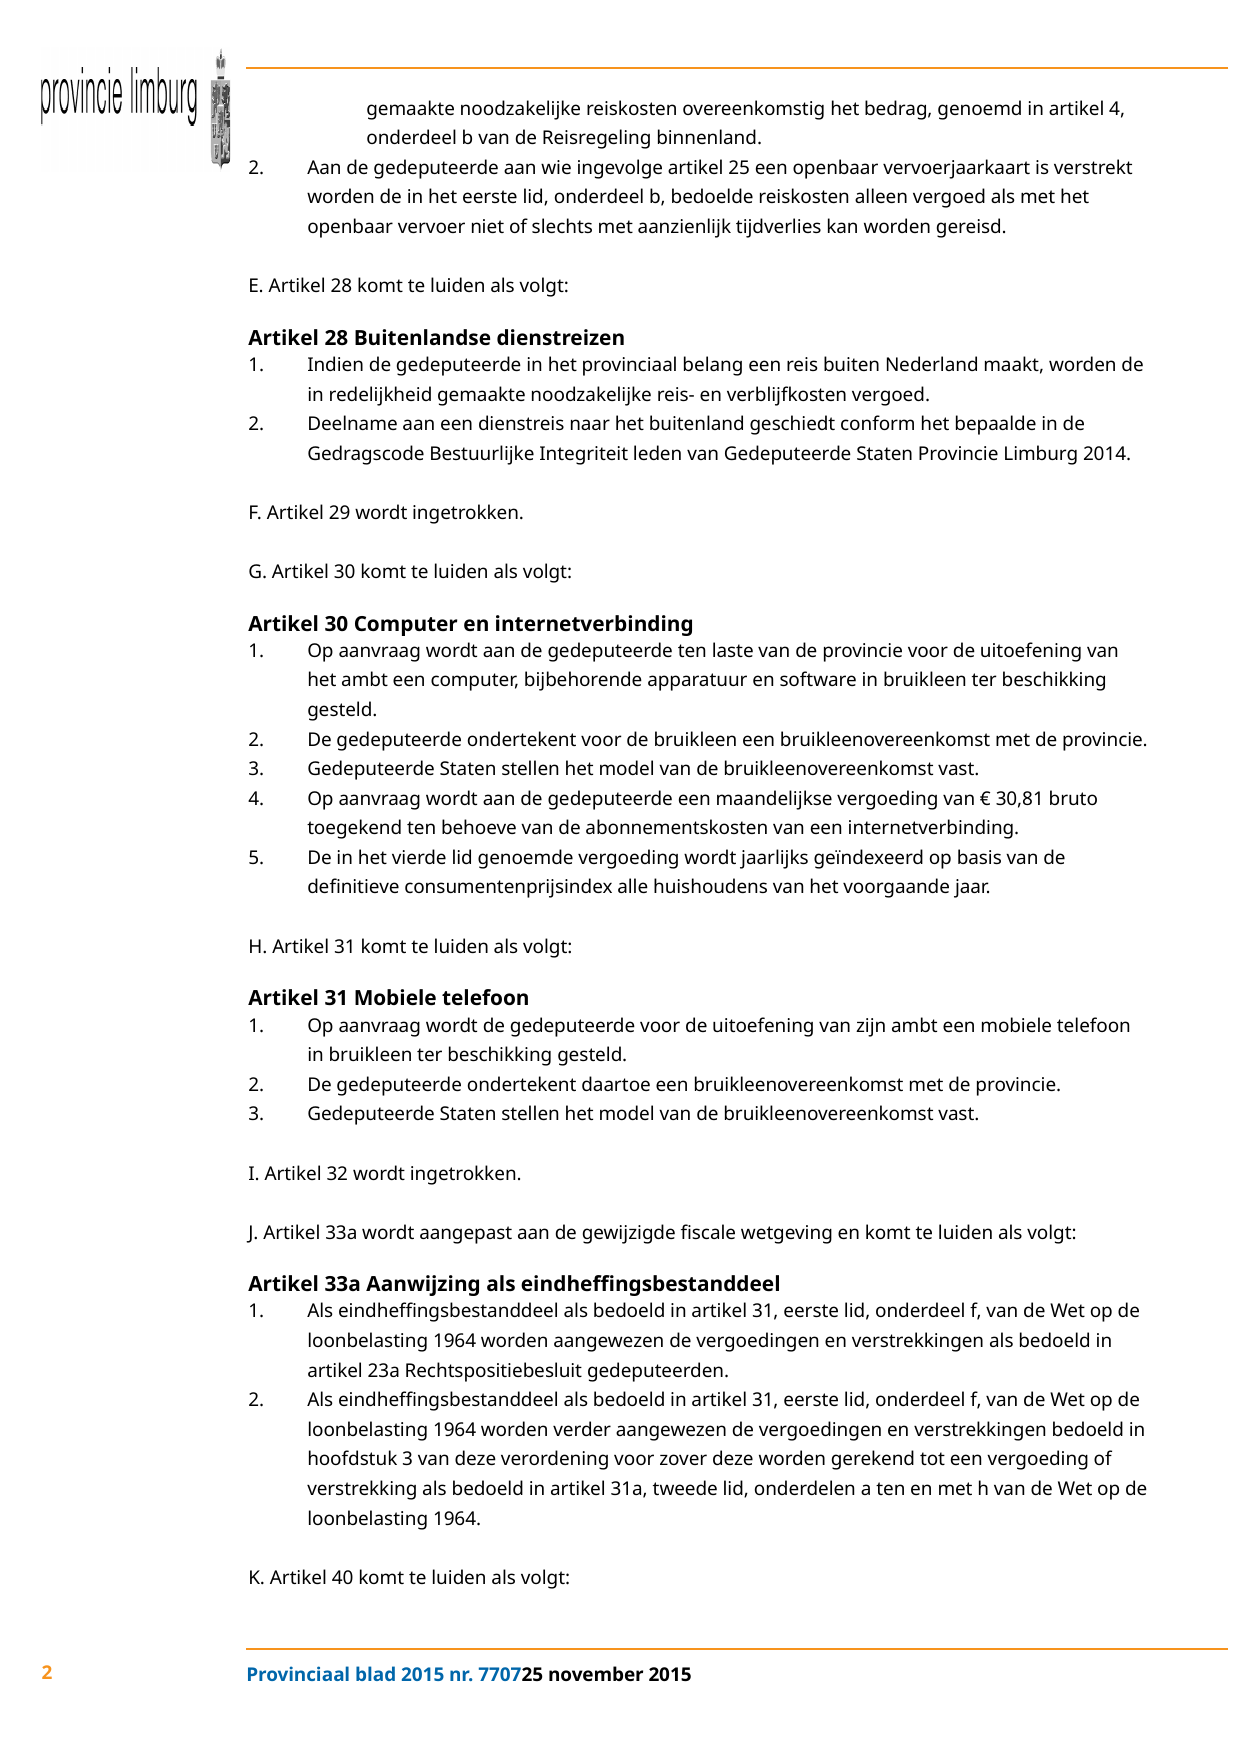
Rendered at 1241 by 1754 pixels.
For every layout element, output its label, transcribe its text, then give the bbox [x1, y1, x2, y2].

list Deelname aan een dienstreis naar het buitenland geschiedt conform het bepaalde in de Gedragscode Bestuurlijke Integriteit leden van Gedeputeerde Staten Provincie Limburg 2014. [248, 410, 1152, 466]
list Gedeputeerde Staten stellen het model van de bruikleenovereenkomst vast. [248, 1101, 1152, 1126]
text E. Artikel 28 komt te luiden als volgt: [248, 272, 1152, 298]
list De in het vierde lid genoemde vergoeding wordt jaarlijks geïndexeerd op basis van de definitieve consumentenprijsindex alle huishoudens van het voorgaande jaar. [248, 844, 1152, 899]
list Op aanvraag wordt aan de gedeputeerde een maandelijkse vergoeding van € 30,81 bruto toegekend ten behoeve van de abonnementskosten van een internetverbinding. [248, 785, 1152, 840]
list Indien de gedeputeerde in het provinciaal belang een reis buiten Nederland maakt, worden de in redelijkheid gemaakte noodzakelijke reis- en verblijfkosten vergoed. [248, 351, 1152, 406]
list De gedeputeerde ondertekent daartoe een bruikleenovereenkomst met de provincie. [248, 1071, 1152, 1097]
list Als eindheffingsbestanddeel als bedoeld in artikel 31, eerste lid, onderdeel f, van de Wet op de loonbelasting 1964 worden aangewezen de vergoedingen en verstrekkingen als bedoeld in artikel 23a Rechtspositiebesluit gedeputeerden. [248, 1298, 1152, 1383]
text F. Artikel 29 wordt ingetrokken. [248, 499, 1152, 525]
text Artikel 31 Mobiele telefoon [248, 983, 1152, 1012]
text I. Artikel 32 wordt ingetrokken. [248, 1160, 1152, 1185]
text Artikel 28 Buitenlandse dienstreizen [248, 323, 1152, 351]
text Artikel 33a Aanwijzing als eindheffingsbestanddeel [248, 1269, 1152, 1298]
list De gedeputeerde ondertekent voor de bruikleen een bruikleenovereenkomst met de provincie. [248, 726, 1152, 752]
list Op aanvraag wordt de gedeputeerde voor de uitoefening van zijn ambt een mobiele telefoon in bruikleen ter beschikking gesteld. [248, 1012, 1152, 1067]
list Gedeputeerde Staten stellen het model van de bruikleenovereenkomst vast. [248, 755, 1152, 781]
picture [41, 47, 231, 172]
text Artikel 30 Computer en internetverbinding [248, 609, 1152, 637]
list Op aanvraag wordt aan de gedeputeerde ten laste van de provincie voor de uitoefening van het ambt een computer, bijbehorende apparatuur en software in bruikleen ter beschikking gesteld. [248, 637, 1152, 722]
text J. Artikel 33a wordt aangepast aan de gewijzigde fiscale wetgeving en komt te luiden als volgt: [248, 1219, 1152, 1244]
text K. Artikel 40 komt te luiden als volgt: [248, 1564, 1152, 1590]
text H. Artikel 31 komt te luiden als volgt: [248, 933, 1152, 959]
text G. Artikel 30 komt te luiden als volgt: [248, 558, 1152, 584]
list Aan de gedeputeerde aan wie ingevolge artikel 25 een openbaar vervoerjaarkaart is verstrekt worden de in het eerste lid, onderdeel b, bedoelde reiskosten alleen vergoed als met het openbaar vervoer niet of slechts met aanzienlijk tijdverlies kan worden gereisd. [248, 154, 1152, 239]
list gemaakte noodzakelijke reiskosten overeenkomstig het bedrag, genoemd in artikel 4, onderdeel b van de Reisregeling binnenland. [307, 95, 1152, 150]
list Als eindheffingsbestanddeel als bedoeld in artikel 31, eerste lid, onderdeel f, van de Wet op de loonbelasting 1964 worden verder aangewezen de vergoedingen en verstrekkingen bedoeld in hoofdstuk 3 van deze verordening voor zover deze worden gerekend tot een vergoeding of verstrekking als bedoeld in artikel 31a, tweede lid, onderdelen a ten en met h van de Wet op de loonbelasting 1964. [248, 1386, 1152, 1531]
